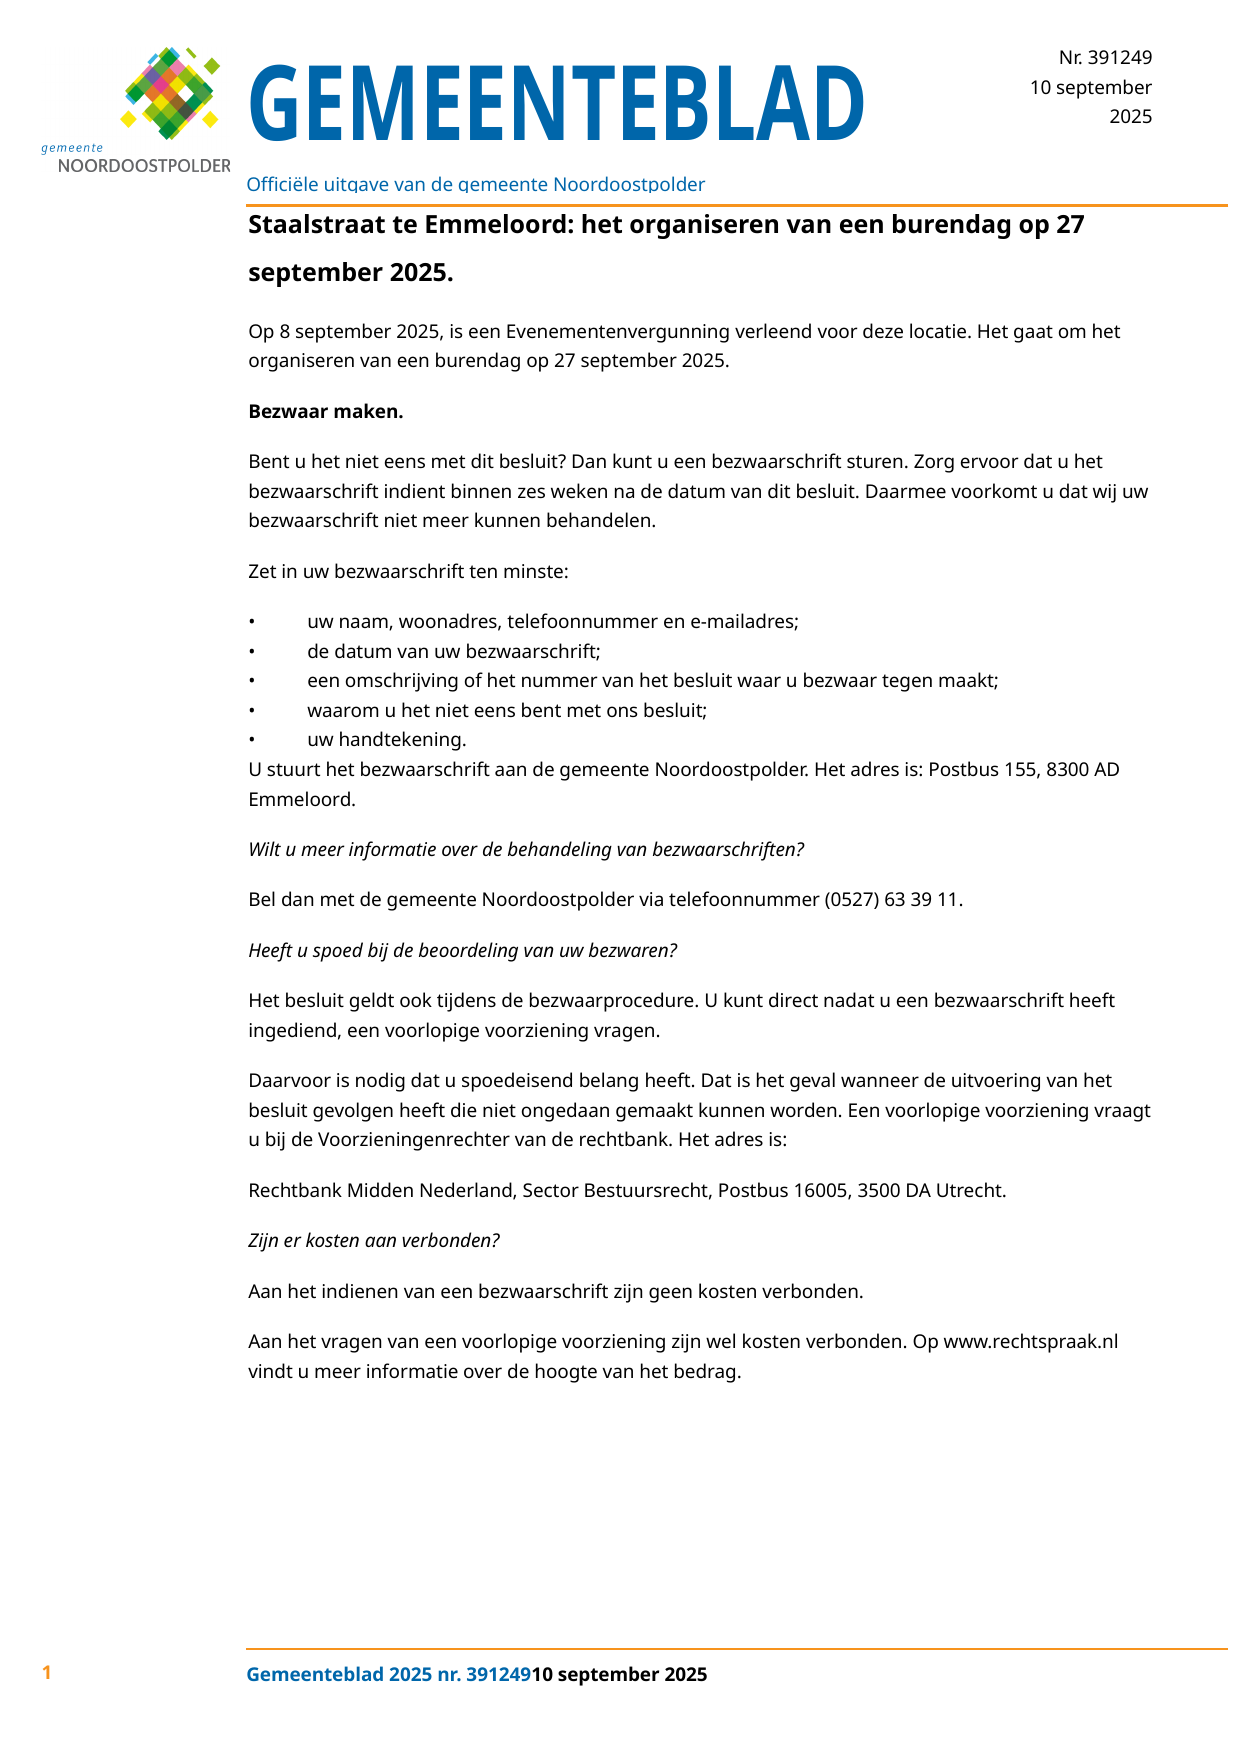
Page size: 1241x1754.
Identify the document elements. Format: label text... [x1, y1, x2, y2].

text Zet in uw bezwaarschrift ten minste: [248, 558, 1152, 584]
text Heeft u spoed bij de beoordeling van uw bezwaren? [248, 937, 1152, 963]
list een omschrijving of het nummer van het besluit waar u bezwaar tegen maakt; [248, 667, 1152, 693]
text Op 8 september 2025, is een Evenementenvergunning verleend voor deze locatie. Het gaat om het organiseren van een burendag op 27 september 2025. [248, 318, 1152, 373]
text Wilt u meer informatie over de behandeling van bezwaarschriften? [248, 836, 1152, 862]
picture [41, 47, 231, 172]
list uw handtekening. [248, 727, 1152, 752]
text Het besluit geldt ook tijdens de bezwaarprocedure. U kunt direct nadat u een bezwaarschrift heeft ingediend, een voorlopige voorziening vragen. [248, 987, 1152, 1043]
text Zijn er kosten aan verbonden? [248, 1227, 1152, 1253]
text Rechtbank Midden Nederland, Sector Bestuursrecht, Postbus 16005, 3500 DA Utrecht. [248, 1177, 1152, 1203]
text Aan het indienen van een bezwaarschrift zijn geen kosten verbonden. [248, 1278, 1152, 1304]
text Bel dan met de gemeente Noordoostpolder via telefoonnummer (0527) 63 39 11. [248, 887, 1152, 912]
text Bezwaar maken. [248, 398, 1152, 424]
text Bent u het niet eens met dit besluit? Dan kunt u een bezwaarschrift sturen. Zorg ervoor dat u het bezwaarschrift indient binnen zes weken na de datum van dit besluit. Daarmee voorkomt u dat wij uw bezwaarschrift niet meer kunnen behandelen. [248, 448, 1152, 533]
list de datum van uw bezwaarschrift; [248, 638, 1152, 664]
text Daarvoor is nodig dat u spoedeisend belang heeft. Dat is het geval wanneer de uitvoering van het besluit gevolgen heeft die niet ongedaan gemaakt kunnen worden. Een voorlopige voorziening vraagt u bij de Voorzieningenrechter van de rechtbank. Het adres is: [248, 1067, 1152, 1152]
list uw naam, woonadres, telefoonnummer en e-mailadres; [248, 608, 1152, 634]
list waarom u het niet eens bent met ons besluit; [248, 697, 1152, 723]
text Staalstraat te Emmeloord: het organiseren van een burendag op 27 september 2025. [248, 207, 1152, 288]
text U stuurt het bezwaarschrift aan de gemeente Noordoostpolder. Het adres is: Postbus 155, 8300 AD Emmeloord. [248, 756, 1152, 812]
text Aan het vragen van een voorlopige voorziening zijn wel kosten verbonden. Op www.rechtspraak.nl vindt u meer informatie over de hoogte van het bedrag. [248, 1328, 1152, 1384]
